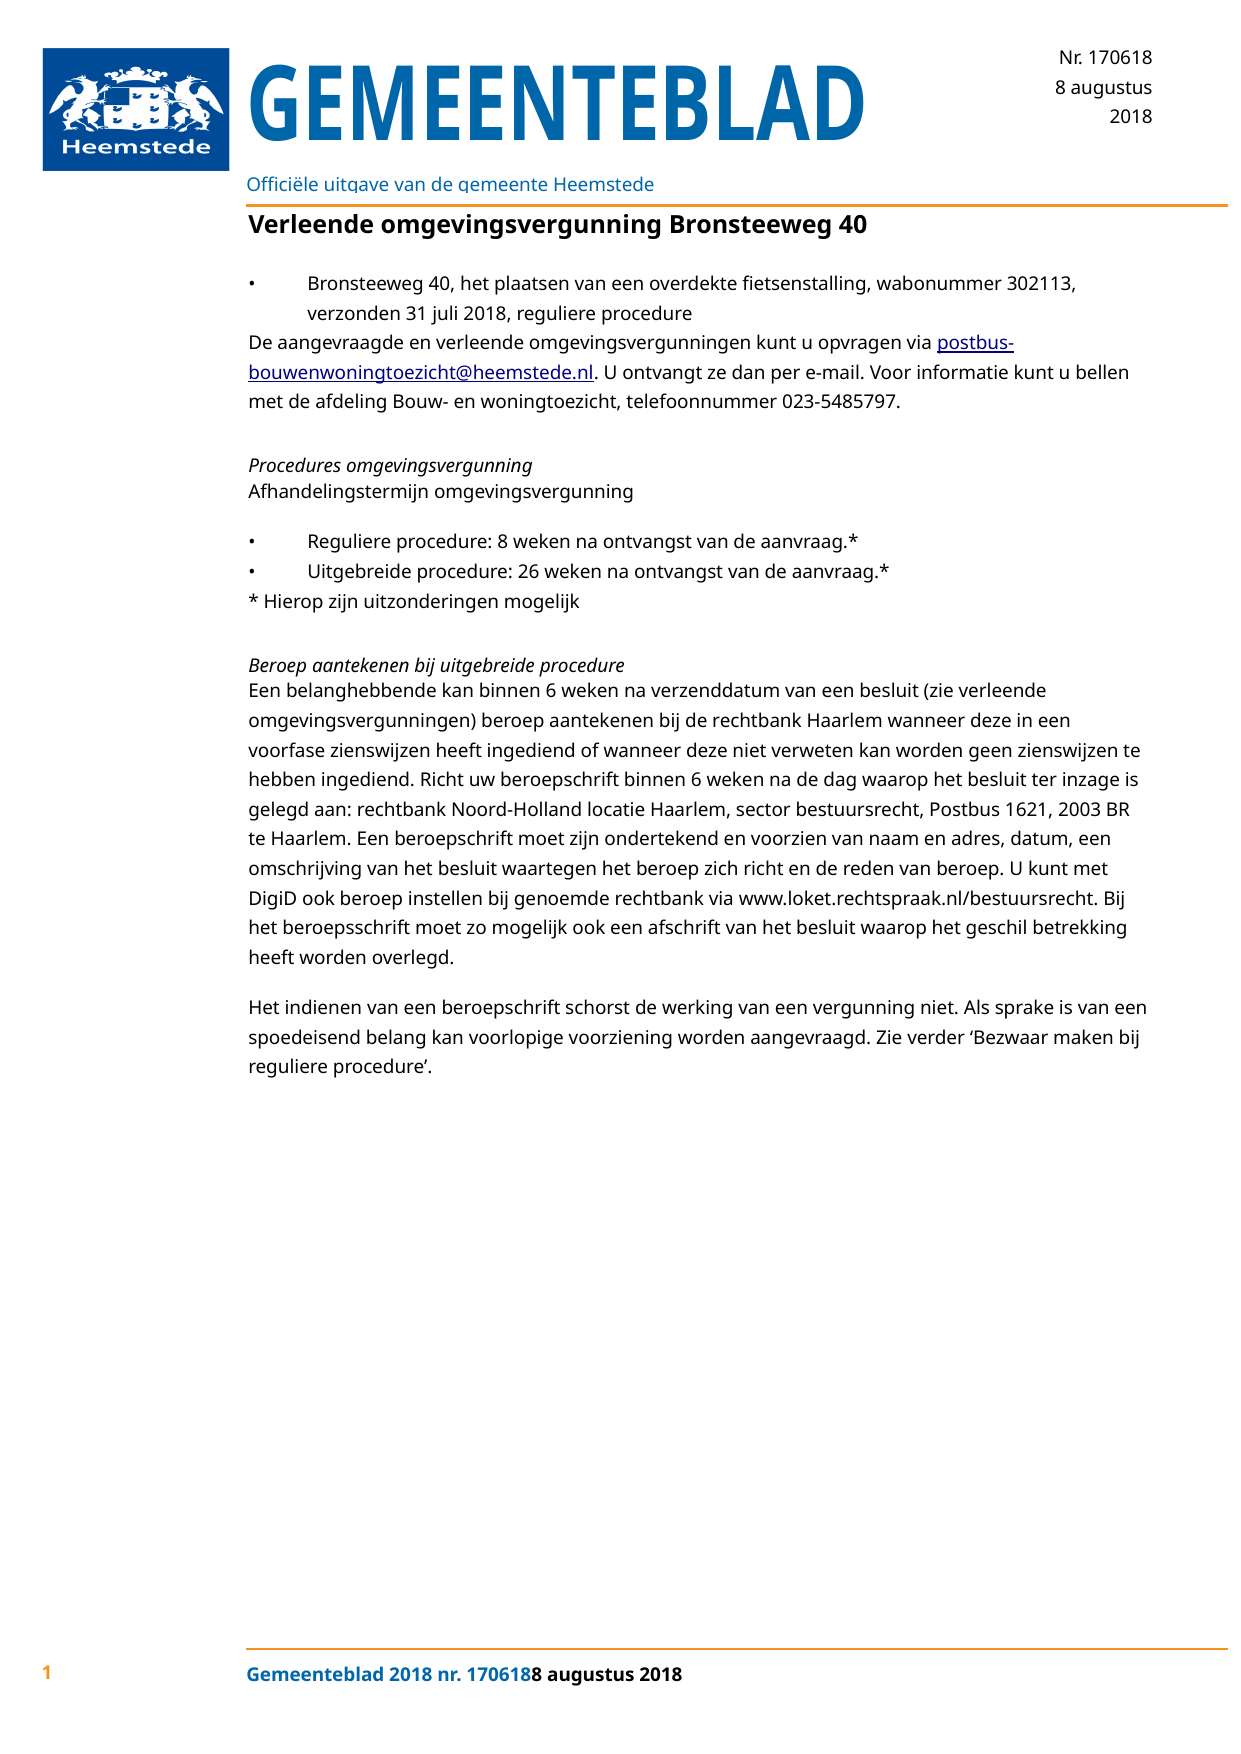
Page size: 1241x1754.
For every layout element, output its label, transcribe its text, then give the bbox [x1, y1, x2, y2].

list Uitgebreide procedure: 26 weken na ontvangst van de aanvraag.* [248, 558, 1152, 584]
text Afhandelingstermijn omgevingsvergunning [248, 478, 1152, 504]
picture [41, 47, 231, 172]
list Bronsteeweg 40, het plaatsen van een overdekte fietsenstalling, wabonummer 302113, verzonden 31 juli 2018, reguliere procedure [248, 270, 1152, 326]
text De aangevraagde en verleende omgevingsvergunningen kunt u opvragen via postbus-bouwenwoningtoezicht@heemstede.nl. U ontvangt ze dan per e-mail. Voor informatie kunt u bellen met de afdeling Bouw- en woningtoezicht, telefoonnummer 023-5485797. [248, 329, 1152, 414]
text * Hierop zijn uitzonderingen mogelijk [248, 588, 1152, 614]
text Het indienen van een beroepschrift schorst de werking van een vergunning niet. Als sprake is van een spoedeisend belang kan voorlopige voorziening worden aangevraagd. Zie verder ‘Bezwaar maken bij reguliere procedure’. [248, 994, 1152, 1079]
text Procedures omgevingsvergunning [248, 453, 1152, 478]
text Een belanghebbende kan binnen 6 weken na verzenddatum van een besluit (zie verleende omgevingsvergunningen) beroep aantekenen bij de rechtbank Haarlem wanneer deze in een voorfase zienswijzen heeft ingediend of wanneer deze niet verweten kan worden geen zienswijzen te hebben ingediend. Richt uw beroepschrift binnen 6 weken na de dag waarop het besluit ter inzage is gelegd aan: rechtbank Noord-Holland locatie Haarlem, sector bestuursrecht, Postbus 1621, 2003 BR te Haarlem. Een beroepschrift moet zijn ondertekend en voorzien van naam en adres, datum, een omschrijving van het besluit waartegen het beroep zich richt en de reden van beroep. U kunt met DigiD ook beroep instellen bij genoemde rechtbank via www.loket.rechtspraak.nl/bestuursrecht. Bij het beroepsschrift moet zo mogelijk ook een afschrift van het besluit waarop het geschil betrekking heeft worden overlegd. [248, 678, 1152, 969]
list Reguliere procedure: 8 weken na ontvangst van de aanvraag.* [248, 529, 1152, 554]
text Beroep aantekenen bij uitgebreide procedure [248, 652, 1152, 678]
text Verleende omgevingsvergunning Bronsteeweg 40 [248, 207, 1152, 241]
